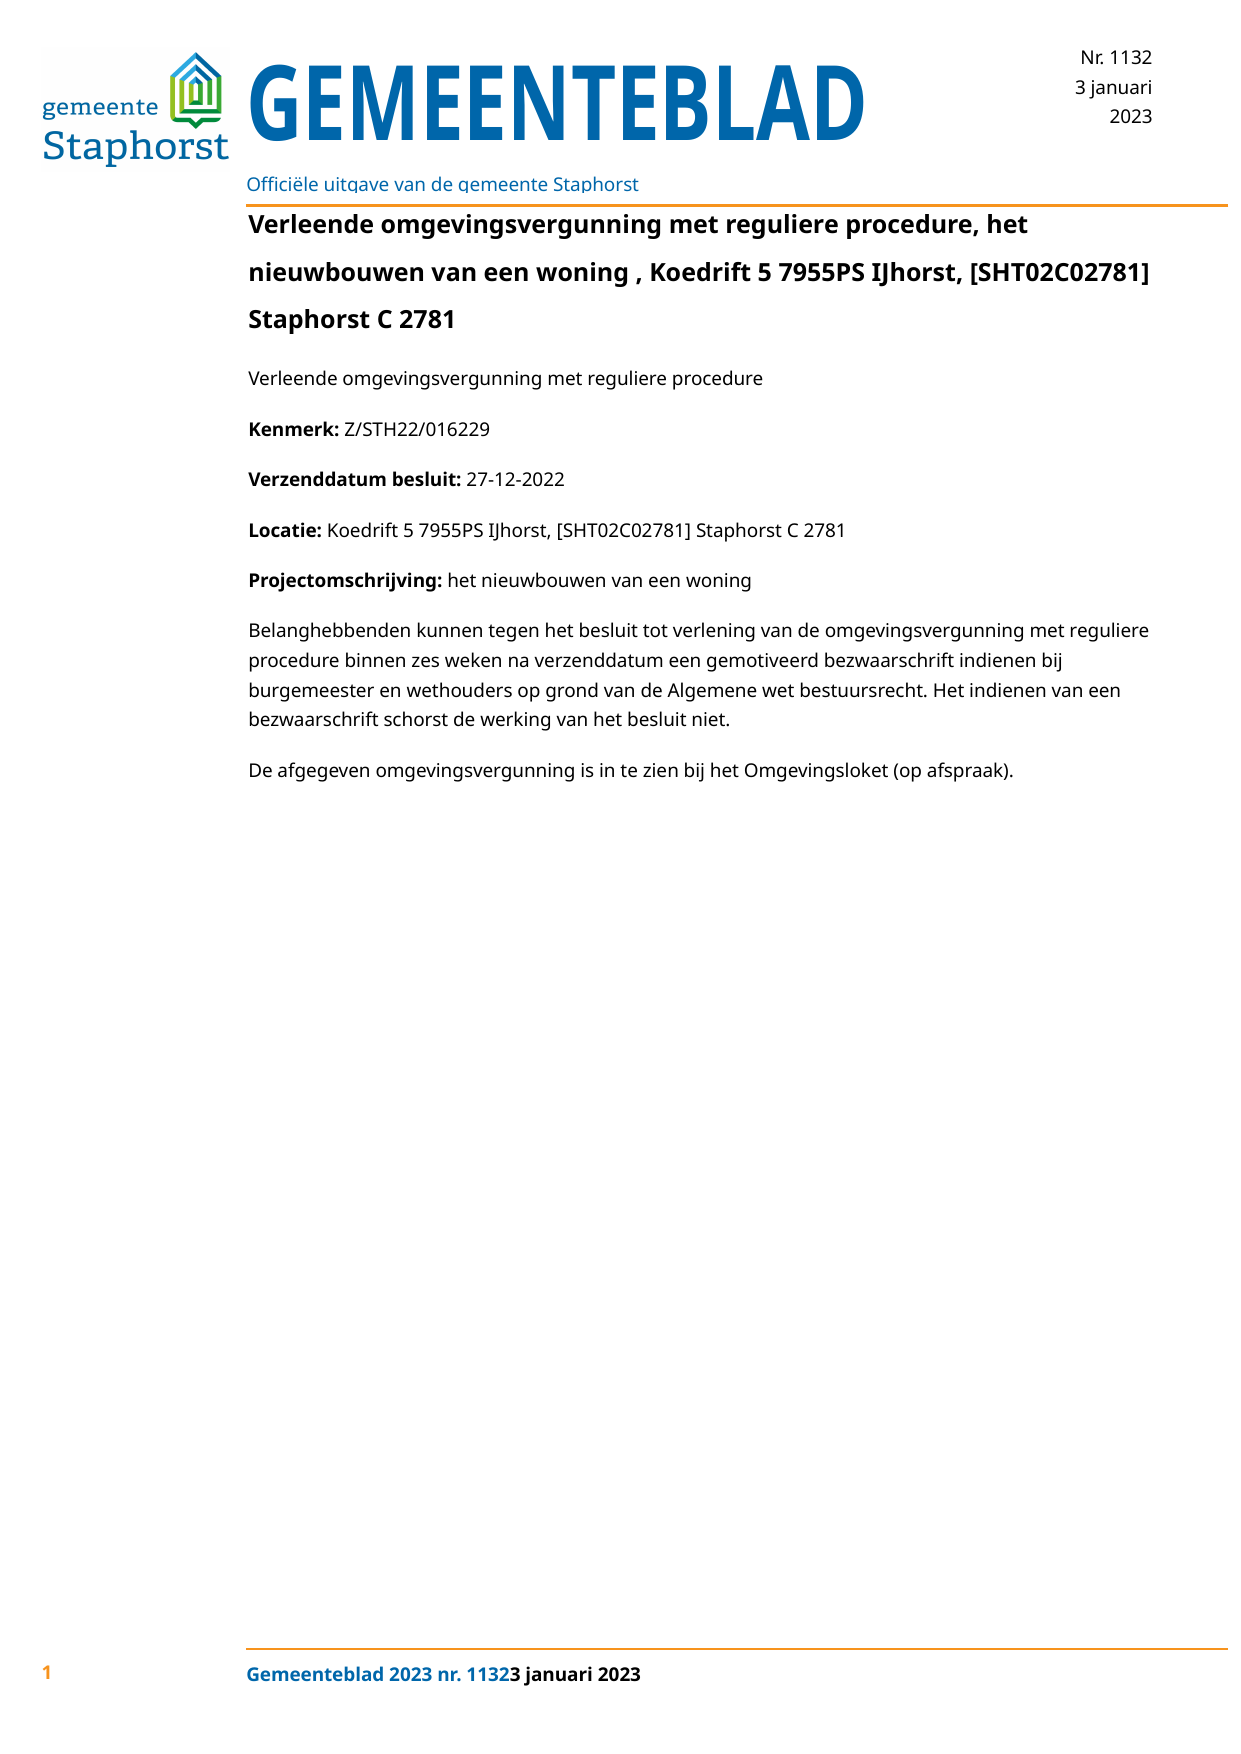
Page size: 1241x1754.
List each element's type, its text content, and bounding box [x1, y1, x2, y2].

text Projectomschrijving: het nieuwbouwen van een woning [248, 567, 1152, 593]
text Verleende omgevingsvergunning met reguliere procedure, het nieuwbouwen van een woning , Koedrift 5 7955PS IJhorst, [SHT02C02781] Staphorst C 2781 [248, 207, 1152, 336]
text De afgegeven omgevingsvergunning is in te zien bij het Omgevingsloket (op afspraak). [248, 757, 1152, 782]
text Verzenddatum besluit: 27-12-2022 [248, 466, 1152, 492]
text Verleende omgevingsvergunning met reguliere procedure [248, 366, 1152, 391]
text Kenmerk: Z/STH22/016229 [248, 416, 1152, 442]
text Locatie: Koedrift 5 7955PS IJhorst, [SHT02C02781] Staphorst C 2781 [248, 517, 1152, 542]
picture [41, 47, 231, 172]
text Belanghebbenden kunnen tegen het besluit tot verlening van de omgevingsvergunning met reguliere procedure binnen zes weken na verzenddatum een gemotiveerd bezwaarschrift indienen bij burgemeester en wethouders op grond van de Algemene wet bestuursrecht. Het indienen van een bezwaarschrift schorst de werking van het besluit niet. [248, 618, 1152, 732]
